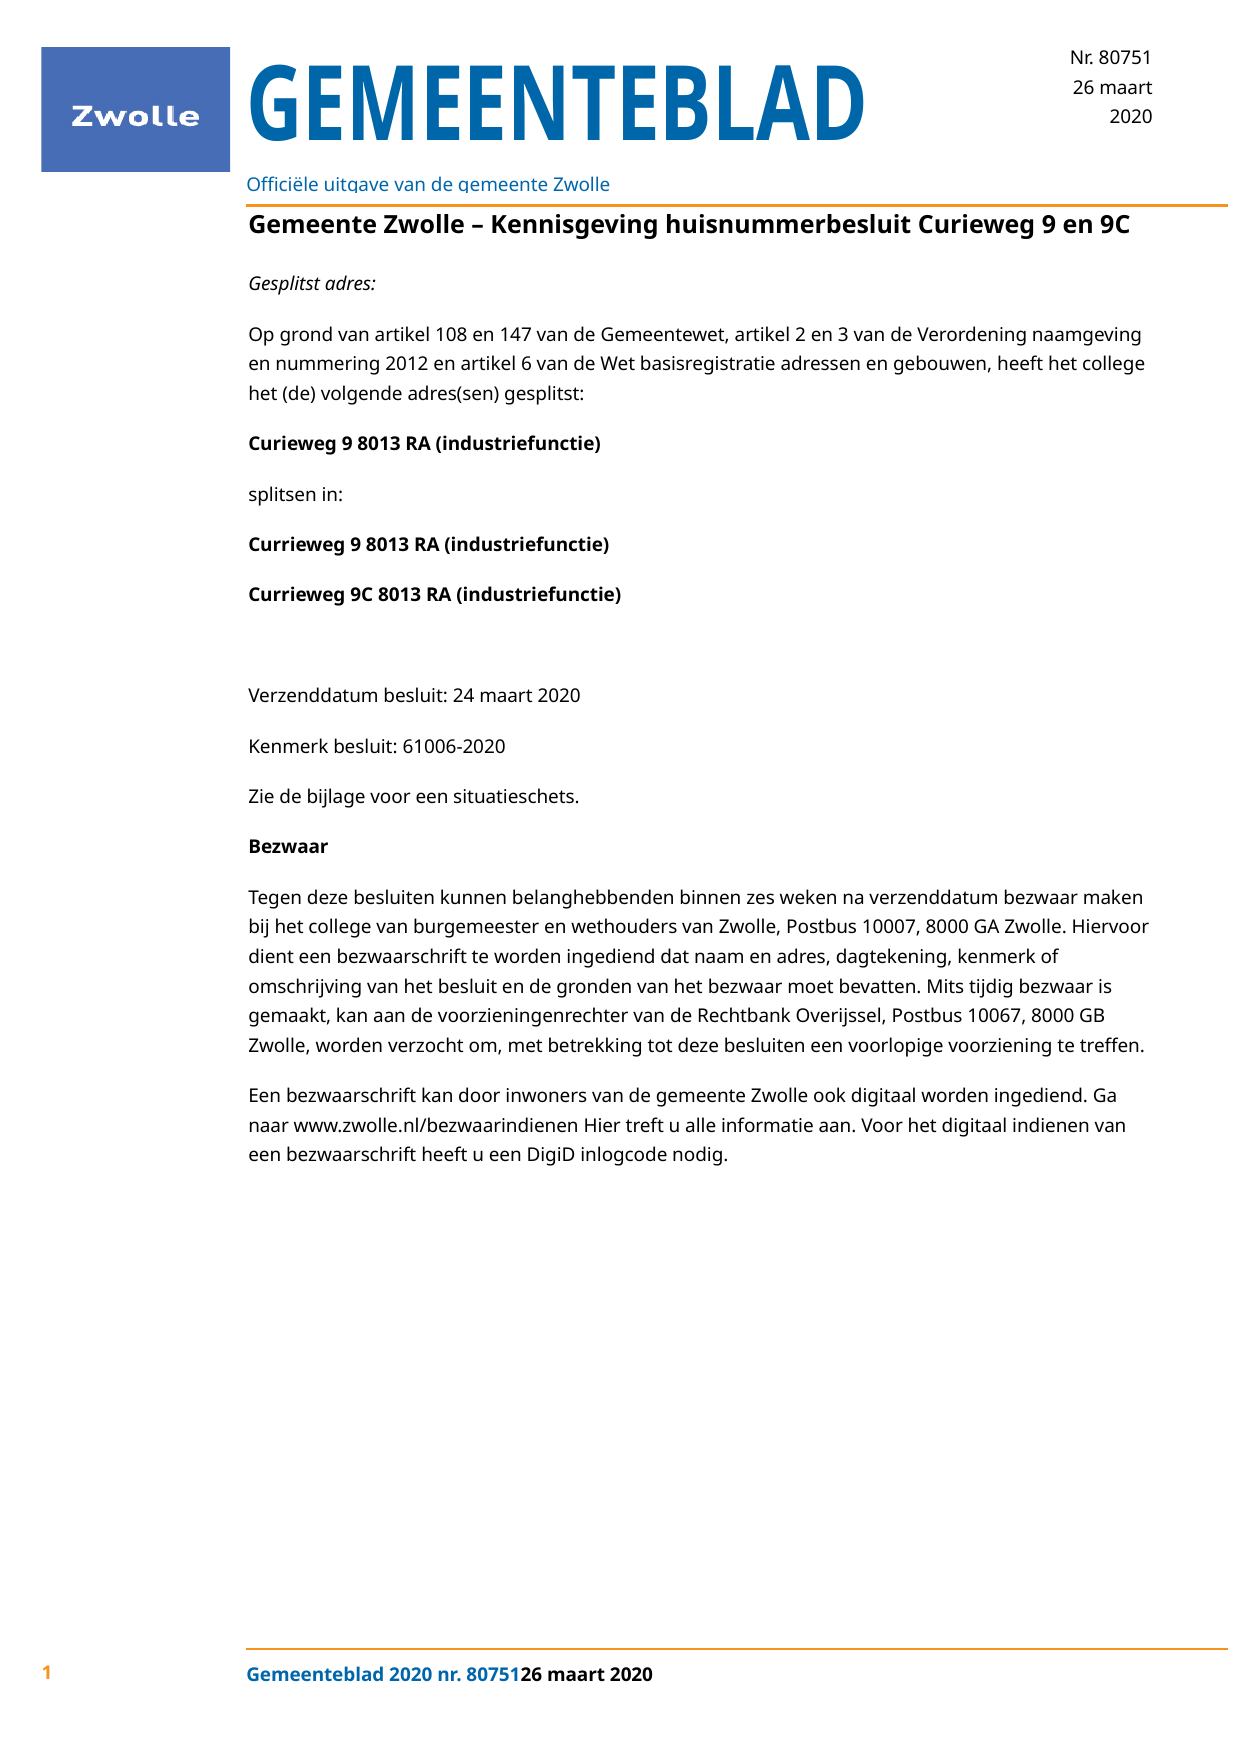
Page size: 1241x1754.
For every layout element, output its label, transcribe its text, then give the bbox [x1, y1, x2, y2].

text Curieweg 9 8013 RA (industriefunctie) [248, 430, 1152, 456]
text Zie de bijlage voor een situatieschets. [248, 783, 1152, 809]
text splitsen in: [248, 481, 1152, 506]
text Verzenddatum besluit: 24 maart 2020 [248, 682, 1152, 708]
text Currieweg 9 8013 RA (industriefunctie) [248, 531, 1152, 557]
text Gemeente Zwolle – Kennisgeving huisnummerbesluit Curieweg 9 en 9C [248, 207, 1152, 241]
text Tegen deze besluiten kunnen belanghebbenden binnen zes weken na verzenddatum bezwaar maken bij het college van burgemeester en wethouders van Zwolle, Postbus 10007, 8000 GA Zwolle. Hiervoor dient een bezwaarschrift te worden ingediend dat naam en adres, dagtekening, kenmerk of omschrijving van het besluit en de gronden van het bezwaar moet bevatten. Mits tijdig bezwaar is gemaakt, kan aan de voorzieningenrechter van de Rechtbank Overijssel, Postbus 10067, 8000 GB Zwolle, worden verzocht om, met betrekking tot deze besluiten een voorlopige voorziening te treffen. [248, 884, 1152, 1058]
picture [41, 47, 231, 172]
text Bezwaar [248, 834, 1152, 859]
text Kenmerk besluit: 61006-2020 [248, 733, 1152, 758]
text Currieweg 9C 8013 RA (industriefunctie) [248, 582, 1152, 607]
text Gesplitst adres: [248, 270, 1152, 296]
text Op grond van artikel 108 en 147 van de Gemeentewet, artikel 2 en 3 van de Verordening naamgeving en nummering 2012 en artikel 6 van de Wet basisregistratie adressen en gebouwen, heeft het college het (de) volgende adres(sen) gesplitst: [248, 321, 1152, 406]
text Een bezwaarschrift kan door inwoners van de gemeente Zwolle ook digitaal worden ingediend. Ga naar www.zwolle.nl/bezwaarindienen Hier treft u alle informatie aan. Voor het digitaal indienen van een bezwaarschrift heeft u een DigiD inlogcode nodig. [248, 1082, 1152, 1167]
